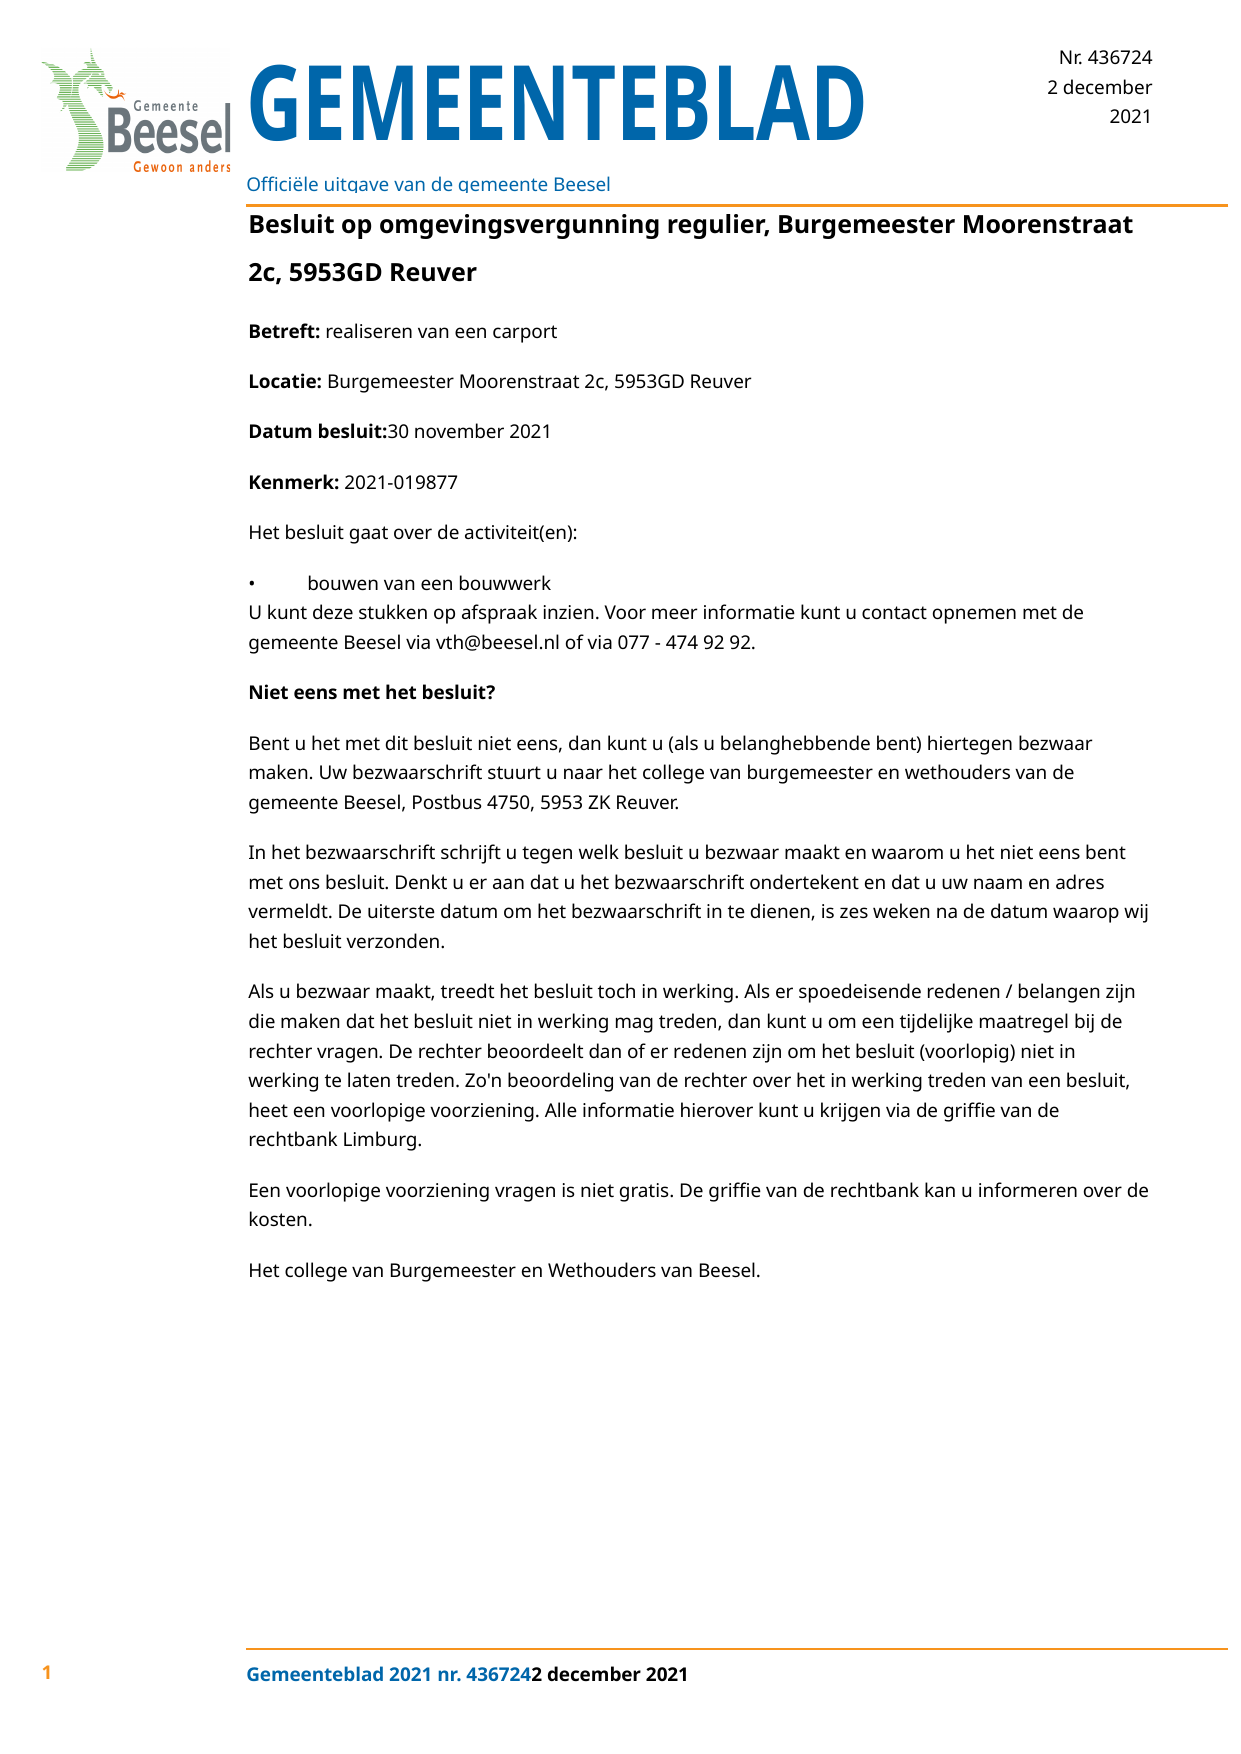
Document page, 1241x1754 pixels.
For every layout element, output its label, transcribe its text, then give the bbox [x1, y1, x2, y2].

text Een voorlopige voorziening vragen is niet gratis. De griffie van de rechtbank kan u informeren over de kosten. [248, 1177, 1152, 1232]
text Besluit op omgevingsvergunning regulier, Burgemeester Moorenstraat 2c, 5953GD Reuver [248, 207, 1152, 288]
text Betreft: realiseren van een carport [248, 318, 1152, 344]
text Bent u het met dit besluit niet eens, dan kunt u (als u belanghebbende bent) hiertegen bezwaar maken. Uw bezwaarschrift stuurt u naar het college van burgemeester en wethouders van de gemeente Beesel, Postbus 4750, 5953 ZK Reuver. [248, 730, 1152, 815]
text Datum besluit:30 november 2021 [248, 419, 1152, 444]
text In het bezwaarschrift schrijft u tegen welk besluit u bezwaar maakt en waarom u het niet eens bent met ons besluit. Denkt u er aan dat u het bezwaarschrift ondertekent en dat u uw naam en adres vermeldt. De uiterste datum om het bezwaarschrift in te dienen, is zes weken na de datum waarop wij het besluit verzonden. [248, 839, 1152, 954]
text Niet eens met het besluit? [248, 679, 1152, 705]
text Het college van Burgemeester en Wethouders van Beesel. [248, 1257, 1152, 1283]
text U kunt deze stukken op afspraak inzien. Voor meer informatie kunt u contact opnemen met de gemeente Beesel via vth@beesel.nl of via 077 - 474 92 92. [248, 599, 1152, 655]
text Als u bezwaar maakt, treedt het besluit toch in werking. Als er spoedeisende redenen / belangen zijn die maken dat het besluit niet in werking mag treden, dan kunt u om een tijdelijke maatregel bij de rechter vragen. De rechter beoordeelt dan of er redenen zijn om het besluit (voorlopig) niet in werking te laten treden. Zo'n beoordeling van de rechter over het in werking treden van een besluit, heet een voorlopige voorziening. Alle informatie hierover kunt u krijgen via de griffie van de rechtbank Limburg. [248, 979, 1152, 1152]
picture [41, 47, 231, 172]
text Kenmerk: 2021-019877 [248, 469, 1152, 495]
text Locatie: Burgemeester Moorenstraat 2c, 5953GD Reuver [248, 368, 1152, 394]
list bouwen van een bouwwerk [248, 570, 1152, 596]
text Het besluit gaat over de activiteit(en): [248, 519, 1152, 545]
